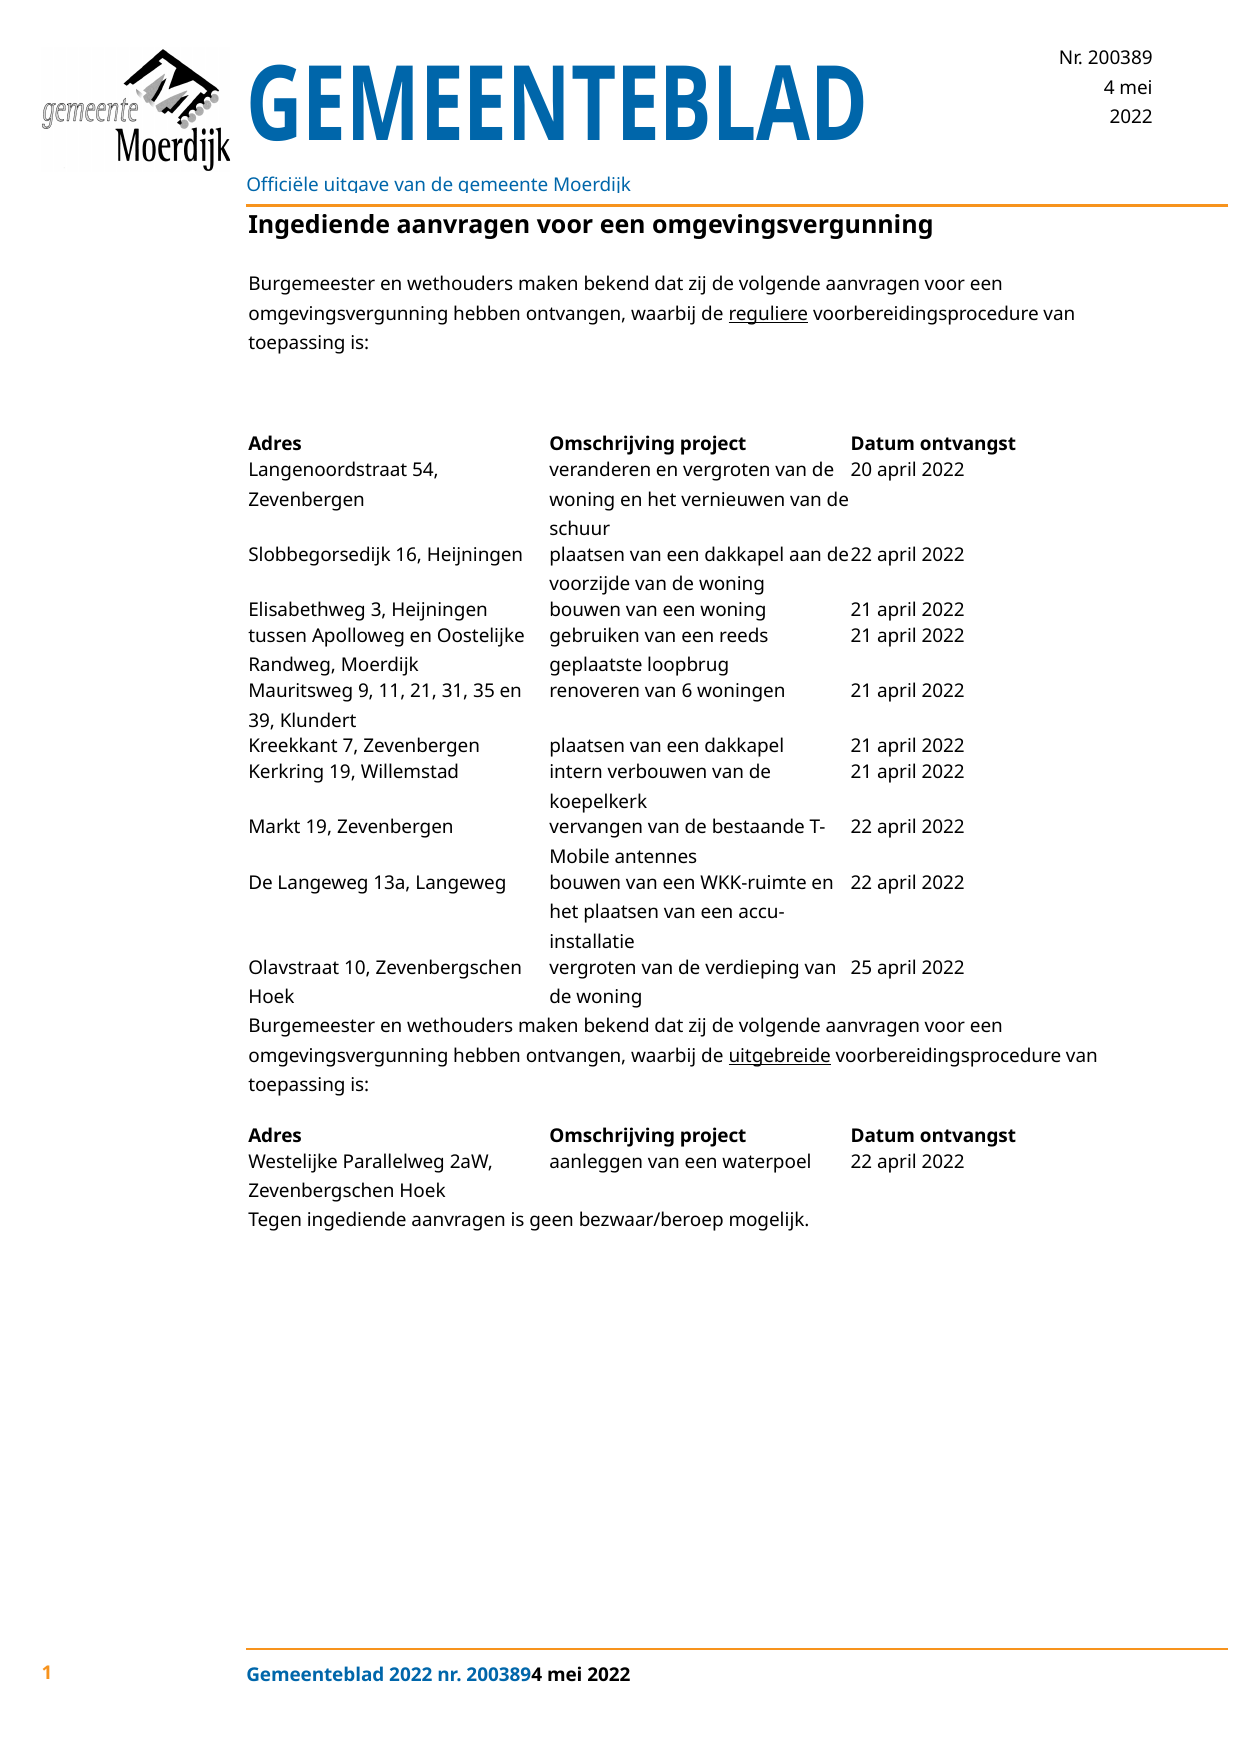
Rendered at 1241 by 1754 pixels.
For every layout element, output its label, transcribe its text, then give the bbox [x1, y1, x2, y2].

table_cell 22 april 2022 [850, 869, 1152, 954]
table_header Datum ontvangst [850, 1122, 1152, 1148]
table_cell 21 april 2022 [850, 596, 1152, 622]
table_cell vergroten van de verdieping van de woning [549, 954, 850, 1009]
table_cell Markt 19, Zevenbergen [248, 814, 549, 869]
table_cell 22 april 2022 [850, 1148, 1152, 1203]
text Ingediende aanvragen voor een omgevingsvergunning [248, 207, 1152, 241]
table_cell 21 april 2022 [850, 678, 1152, 733]
table_cell Mauritsweg 9, 11, 21, 31, 35 en 39, Klundert [248, 678, 549, 733]
table_cell tussen Apolloweg en Oostelijke Randweg, Moerdijk [248, 622, 549, 677]
table_cell Olavstraat 10, Zevenbergschen Hoek [248, 954, 549, 1009]
text Tegen ingediende aanvragen is geen bezwaar/beroep mogelijk. [248, 1206, 1152, 1232]
table_cell bouwen van een WKK-ruimte en het plaatsen van een accu-installatie [549, 869, 850, 954]
table_cell De Langeweg 13a, Langeweg [248, 869, 549, 954]
table_cell 21 april 2022 [850, 733, 1152, 758]
table_cell bouwen van een woning [549, 596, 850, 622]
text Burgemeester en wethouders maken bekend dat zij de volgende aanvragen voor een omgevingsvergunning hebben ontvangen, waarbij de uitgebreide voorbereidingsprocedure van toepassing is: [248, 1012, 1152, 1097]
table_cell renoveren van 6 woningen [549, 678, 850, 733]
table_cell gebruiken van een reeds geplaatste loopbrug [549, 622, 850, 677]
table_cell 22 april 2022 [850, 541, 1152, 596]
table_cell plaatsen van een dakkapel [549, 733, 850, 758]
table_cell 22 april 2022 [850, 814, 1152, 869]
picture [41, 47, 231, 172]
table_header Adres [248, 1122, 549, 1148]
table_header Adres [248, 430, 549, 456]
table_cell 21 april 2022 [850, 759, 1152, 814]
table_cell vervangen van de bestaande T-Mobile antennes [549, 814, 850, 869]
table_cell Slobbegorsedijk 16, Heijningen [248, 541, 549, 596]
table_header Datum ontvangst [850, 430, 1152, 456]
table_cell intern verbouwen van de koepelkerk [549, 759, 850, 814]
table_cell plaatsen van een dakkapel aan de voorzijde van de woning [549, 541, 850, 596]
table_header Omschrijving project [549, 430, 850, 456]
table_cell Kerkring 19, Willemstad [248, 759, 549, 814]
table_cell Westelijke Parallelweg 2aW, Zevenbergschen Hoek [248, 1148, 549, 1203]
table_header Omschrijving project [549, 1122, 850, 1148]
table_cell aanleggen van een waterpoel [549, 1148, 850, 1203]
table_cell veranderen en vergroten van de woning en het vernieuwen van de schuur [549, 456, 850, 541]
text Burgemeester en wethouders maken bekend dat zij de volgende aanvragen voor een omgevingsvergunning hebben ontvangen, waarbij de reguliere voorbereidingsprocedure van toepassing is: [248, 270, 1152, 355]
table_cell Langenoordstraat 54, Zevenbergen [248, 456, 549, 541]
table_cell 20 april 2022 [850, 456, 1152, 541]
table_cell Kreekkant 7, Zevenbergen [248, 733, 549, 758]
table_cell 25 april 2022 [850, 954, 1152, 1009]
table_cell Elisabethweg 3, Heijningen [248, 596, 549, 622]
table_cell 21 april 2022 [850, 622, 1152, 677]
